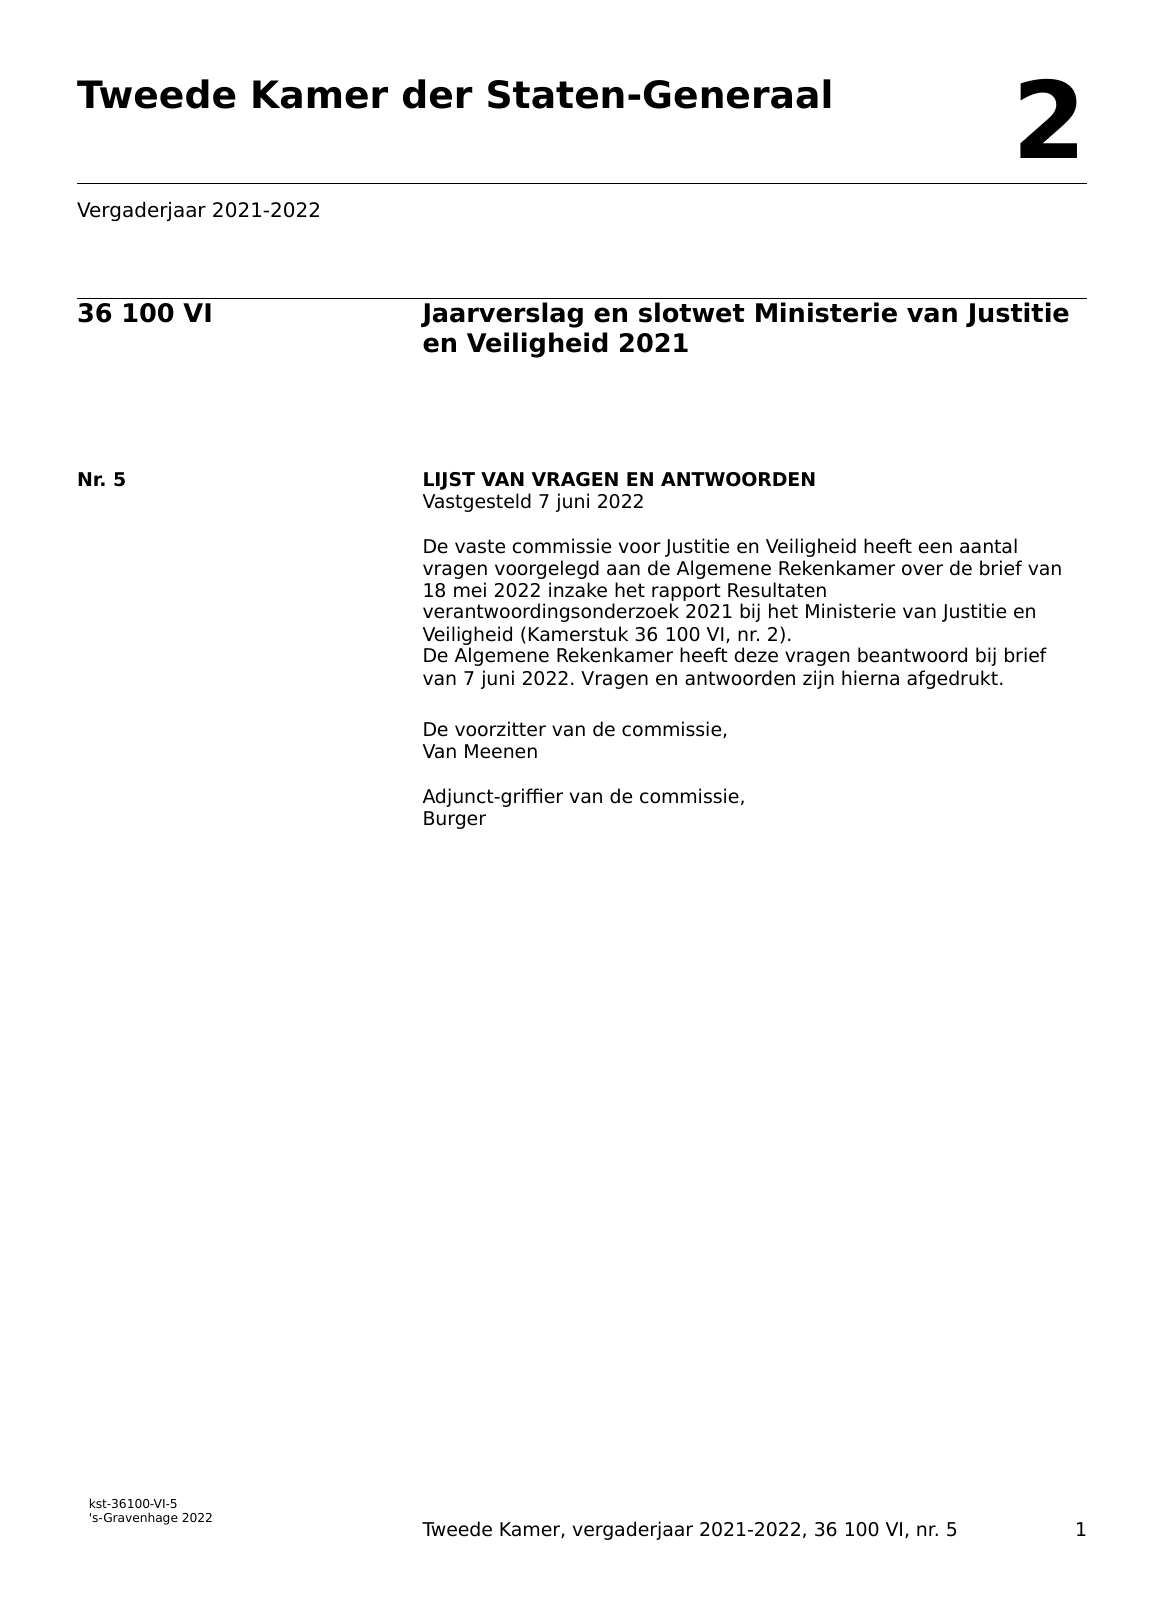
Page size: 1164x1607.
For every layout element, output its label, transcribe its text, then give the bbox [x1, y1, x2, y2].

text Vastgesteld 7 juni 2022 [422, 491, 1087, 513]
text De voorzitter van de commissie, Van Meenen [422, 719, 1087, 763]
table_header Tweede Kamer der Staten-Generaal [77, 59, 886, 183]
subtitle Nr. 5 LIJST VAN VRAGEN EN ANTWOORDEN [77, 469, 1087, 491]
text De vaste commissie voor Justitie en Veiligheid heeft een aantal vragen voorgelegd aan de Algemene Rekenkamer over de brief van 18 mei 2022 inzake het rapport Resultaten verantwoordingsonderzoek 2021 bij het Ministerie van Justitie en Veiligheid (Kamerstuk 36 100 VI, nr. 2). [422, 536, 1087, 645]
subtitle 36 100 VI Jaarverslag en slotwet Ministerie van Justitie en Veiligheid 2021 [77, 299, 1087, 358]
text 's-Gravenhage 2022 [88, 1511, 323, 1525]
text De Algemene Rekenkamer heeft deze vragen beantwoord bij brief van 7 juni 2022. Vragen en antwoorden zijn hierna afgedrukt. [422, 645, 1087, 689]
table_header 2 [886, 59, 1087, 183]
table_cell Vergaderjaar 2021-2022 [77, 184, 1087, 298]
text Adjunct-griffier van de commissie, Burger [422, 786, 1087, 829]
text kst-36100-VI-5 [88, 1497, 323, 1511]
